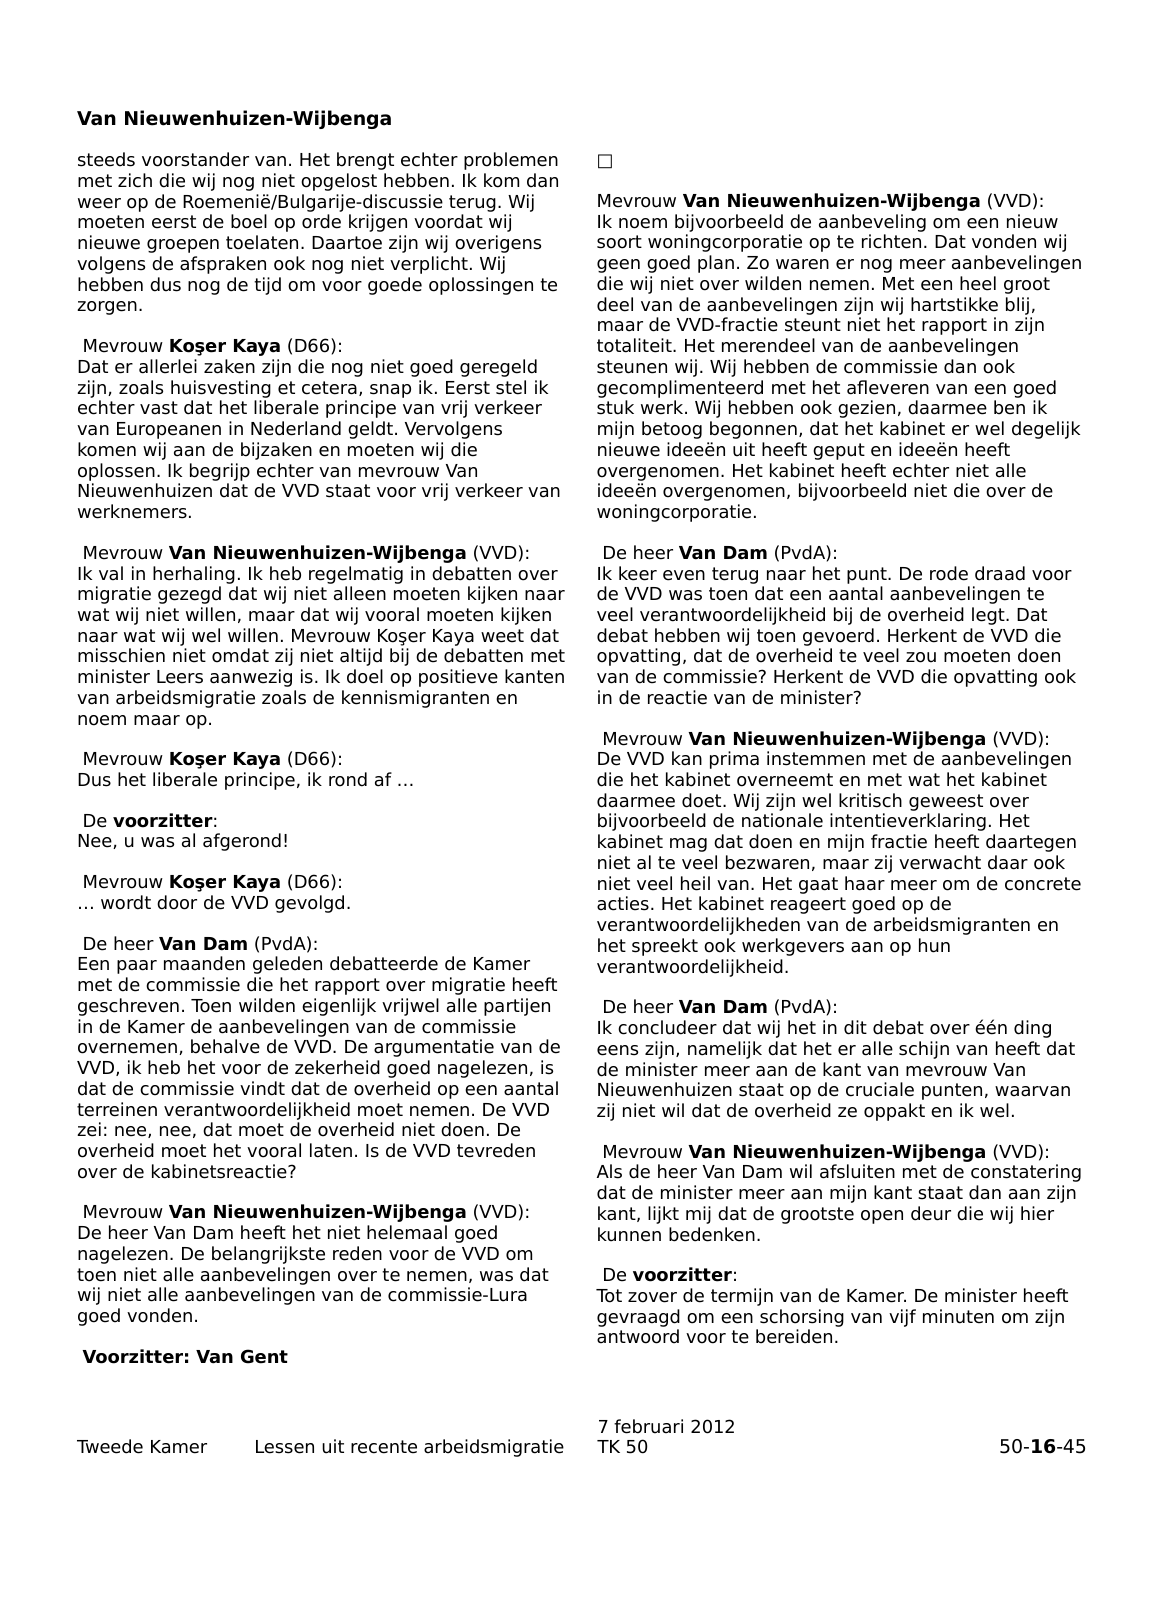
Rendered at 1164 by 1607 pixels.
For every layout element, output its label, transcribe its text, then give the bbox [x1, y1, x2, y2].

text □ [596, 150, 1087, 171]
text Mevrouw Van Nieuwenhuizen-Wijbenga (VVD): [77, 1202, 567, 1223]
text Voorzitter: Van Gent [77, 1347, 567, 1367]
text Mevrouw Van Nieuwenhuizen-Wijbenga (VVD): [77, 543, 567, 563]
text Nee, u was al afgerond! [77, 831, 567, 852]
text De heer Van Dam (PvdA): [77, 933, 567, 954]
text Ik val in herhaling. Ik heb regelmatig in debatten over migratie gezegd dat wij niet alleen moeten kijken naar wat wij niet willen, maar dat wij vooral moeten kijken naar wat wij wel willen. Mevrouw Koşer Kaya weet dat misschien niet omdat zij niet altijd bij de debatten met minister Leers aanwezig is. Ik doel op positieve kanten van arbeidsmigratie zoals de kennismigranten en noem maar op. [77, 563, 567, 729]
text Ik keer even terug naar het punt. De rode draad voor de VVD was toen dat een aantal aanbevelingen te veel verantwoordelijkheid bij de overheid legt. Dat debat hebben wij toen gevoerd. Herkent de VVD die opvatting, dat de overheid te veel zou moeten doen van de commissie? Herkent de VVD die opvatting ook in de reactie van de minister? [596, 563, 1087, 708]
text De heer Van Dam (PvdA): [596, 997, 1087, 1018]
text De heer Van Dam heeft het niet helemaal goed nagelezen. De belangrijkste reden voor de VVD om toen niet alle aanbevelingen over te nemen, was dat wij niet alle aanbevelingen van de commissie-Lura goed vonden. [77, 1223, 567, 1327]
text De VVD kan prima instemmen met de aanbevelingen die het kabinet overneemt en met wat het kabinet daarmee doet. Wij zijn wel kritisch geweest over bijvoorbeeld de nationale intentieverklaring. Het kabinet mag dat doen en mijn fractie heeft daartegen niet al te veel bezwaren, maar zij verwacht daar ook niet veel heil van. Het gaat haar meer om de concrete acties. Het kabinet reageert goed op de verantwoordelijkheden van de arbeidsmigranten en het spreekt ook werkgevers aan op hun verantwoordelijkheid. [596, 749, 1087, 977]
text Mevrouw Van Nieuwenhuizen-Wijbenga (VVD): [596, 728, 1087, 749]
text Dat er allerlei zaken zijn die nog niet goed geregeld zijn, zoals huisvesting et cetera, snap ik. Eerst stel ik echter vast dat het liberale principe van vrij verkeer van Europeanen in Nederland geldt. Vervolgens komen wij aan de bijzaken en moeten wij die oplossen. Ik begrijp echter van mevrouw Van Nieuwenhuizen dat de VVD staat voor vrij verkeer van werknemers. [77, 357, 567, 523]
text Als de heer Van Dam wil afsluiten met de constatering dat de minister meer aan mijn kant staat dan aan zijn kant, lijkt mij dat de grootste open deur die wij hier kunnen bedenken. [596, 1162, 1087, 1245]
text De heer Van Dam (PvdA): [596, 543, 1087, 563]
text Mevrouw Koşer Kaya (D66): [77, 872, 567, 893]
text Tot zover de termijn van de Kamer. De minister heeft gevraagd om een schorsing van vijf minuten om zijn antwoord voor te bereiden. [596, 1286, 1087, 1348]
text Ik noem bijvoorbeeld de aanbeveling om een nieuw soort woningcorporatie op te richten. Dat vonden wij geen goed plan. Zo waren er nog meer aanbevelingen die wij niet over wilden nemen. Met een heel groot deel van de aanbevelingen zijn wij hartstikke blij, maar de VVD-fractie steunt niet het rapport in zijn totaliteit. Het merendeel van de aanbevelingen steunen wij. Wij hebben de commissie dan ook gecomplimenteerd met het afleveren van een goed stuk werk. Wij hebben ook gezien, daarmee ben ik mijn betoog begonnen, dat het kabinet er wel degelijk nieuwe ideeën uit heeft geput en ideeën heeft overgenomen. Het kabinet heeft echter niet alle ideeën overgenomen, bijvoorbeeld niet die over de woningcorporatie. [596, 212, 1087, 523]
text De voorzitter: [77, 811, 567, 831]
text Een paar maanden geleden debatteerde de Kamer met de commissie die het rapport over migratie heeft geschreven. Toen wilden eigenlijk vrijwel alle partijen in de Kamer de aanbevelingen van de commissie overnemen, behalve de VVD. De argumentatie van de VVD, ik heb het voor de zekerheid goed nagelezen, is dat de commissie vindt dat de overheid op een aantal terreinen verantwoordelijkheid moet nemen. De VVD zei: nee, nee, dat moet de overheid niet doen. De overheid moet het vooral laten. Is de VVD tevreden over de kabinetsreactie? [77, 954, 567, 1182]
text De voorzitter: [596, 1265, 1087, 1286]
text Mevrouw Koşer Kaya (D66): [77, 336, 567, 357]
text Ik concludeer dat wij het in dit debat over één ding eens zijn, namelijk dat het er alle schijn van heeft dat de minister meer aan de kant van mevrouw Van Nieuwenhuizen staat op de cruciale punten, waarvan zij niet wil dat de overheid ze oppakt en ik wel. [596, 1018, 1087, 1122]
text Mevrouw Van Nieuwenhuizen-Wijbenga (VVD): [596, 191, 1087, 212]
text … wordt door de VVD gevolgd. [77, 893, 567, 913]
text Mevrouw Koşer Kaya (D66): [77, 749, 567, 770]
text steeds voorstander van. Het brengt echter problemen met zich die wij nog niet opgelost hebben. Ik kom dan weer op de Roemenië/Bulgarije-discussie terug. Wij moeten eerst de boel op orde krijgen voordat wij nieuwe groepen toelaten. Daartoe zijn wij overigens volgens de afspraken ook nog niet verplicht. Wij hebben dus nog de tijd om voor goede oplossingen te zorgen. [77, 150, 567, 316]
text Mevrouw Van Nieuwenhuizen-Wijbenga (VVD): [596, 1142, 1087, 1162]
text Dus het liberale principe, ik rond af … [77, 770, 567, 791]
